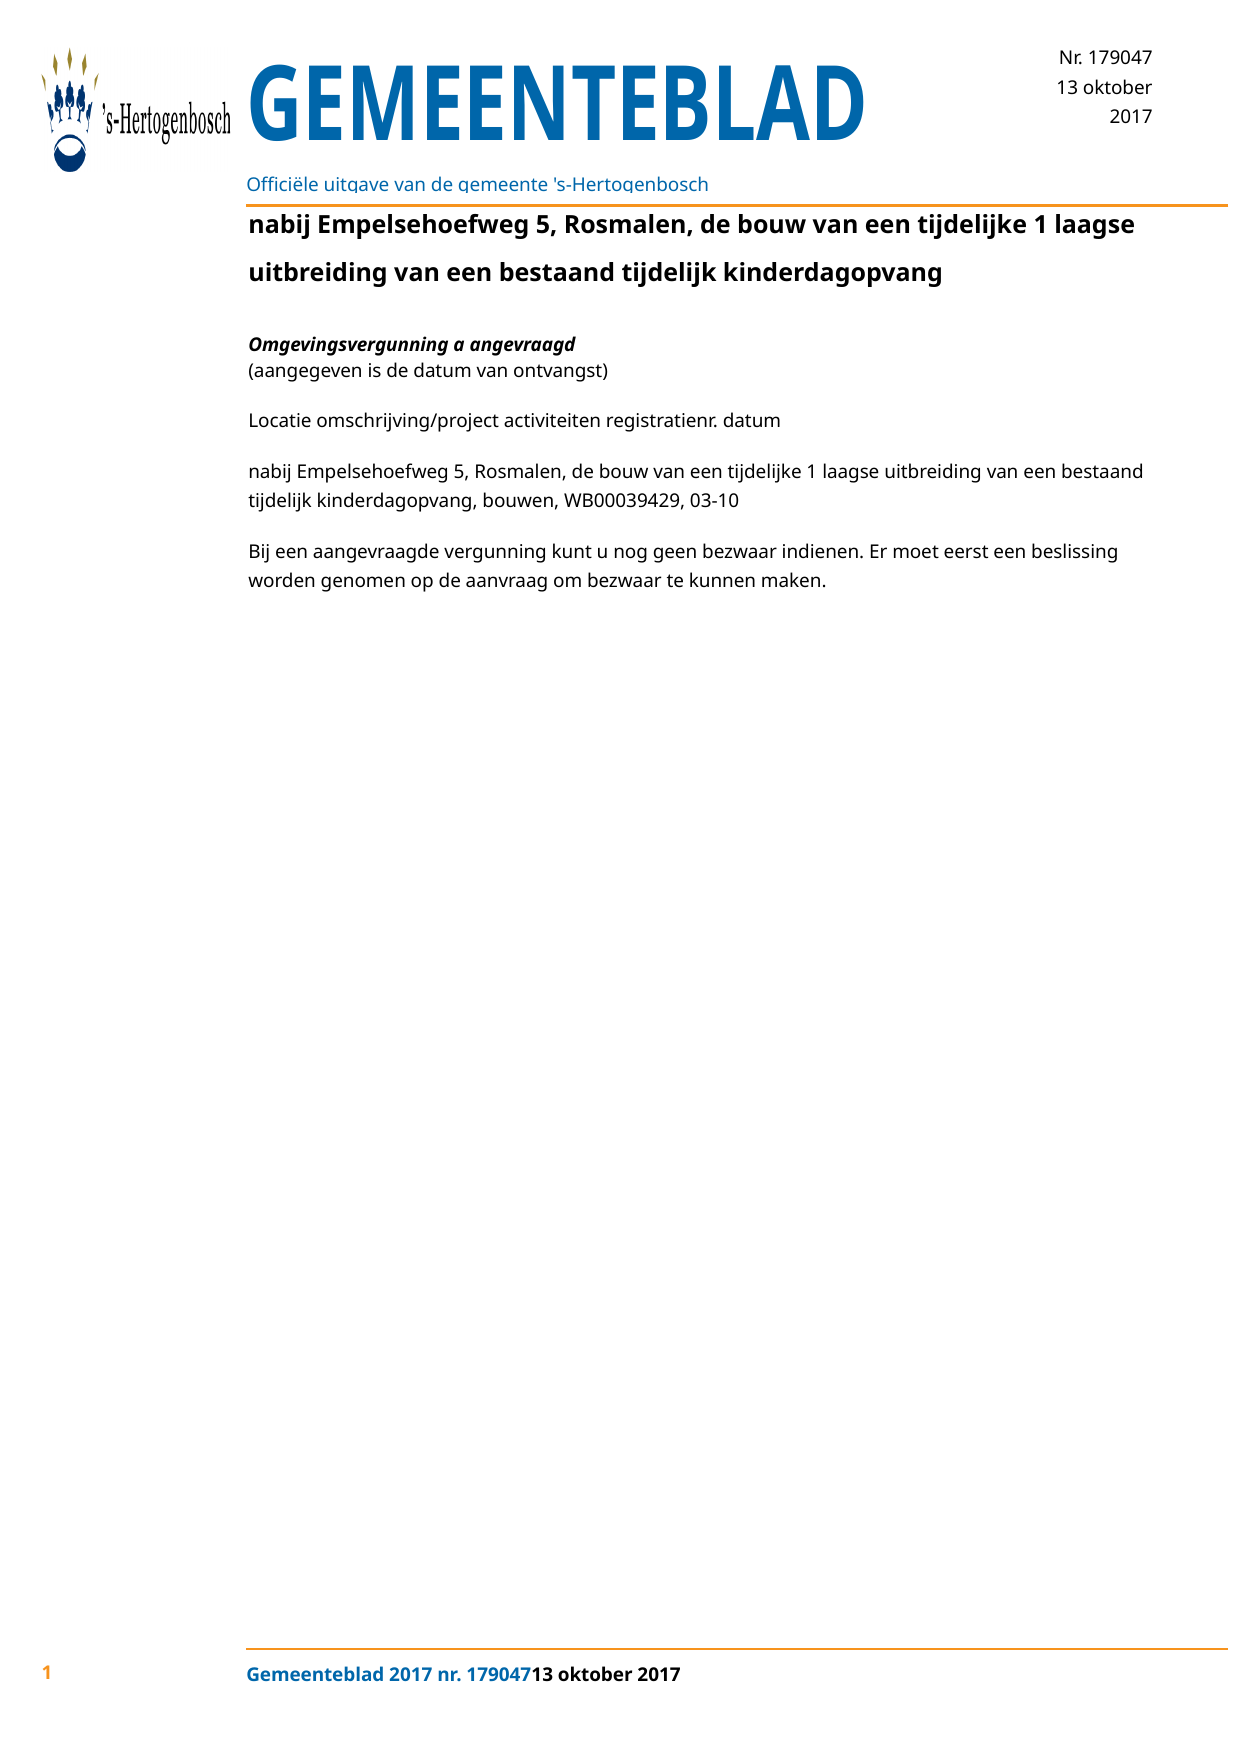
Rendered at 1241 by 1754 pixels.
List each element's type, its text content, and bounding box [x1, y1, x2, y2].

text Omgevingsvergunning a angevraagd [248, 331, 1152, 357]
text nabij Empelsehoefweg 5, Rosmalen, de bouw van een tijdelijke 1 laagse uitbreiding van een bestaand tijdelijk kinderdagopvang [248, 207, 1152, 288]
text (aangegeven is de datum van ontvangst) [248, 357, 1152, 383]
text nabij Empelsehoefweg 5, Rosmalen, de bouw van een tijdelijke 1 laagse uitbreiding van een bestaand tijdelijk kinderdagopvang, bouwen, WB00039429, 03-10 [248, 458, 1152, 513]
text Locatie omschrijving/project activiteiten registratienr. datum [248, 408, 1152, 433]
picture [41, 47, 231, 172]
text Bij een aangevraagde vergunning kunt u nog geen bezwaar indienen. Er moet eerst een beslissing worden genomen op de aanvraag om bezwaar te kunnen maken. [248, 538, 1152, 593]
